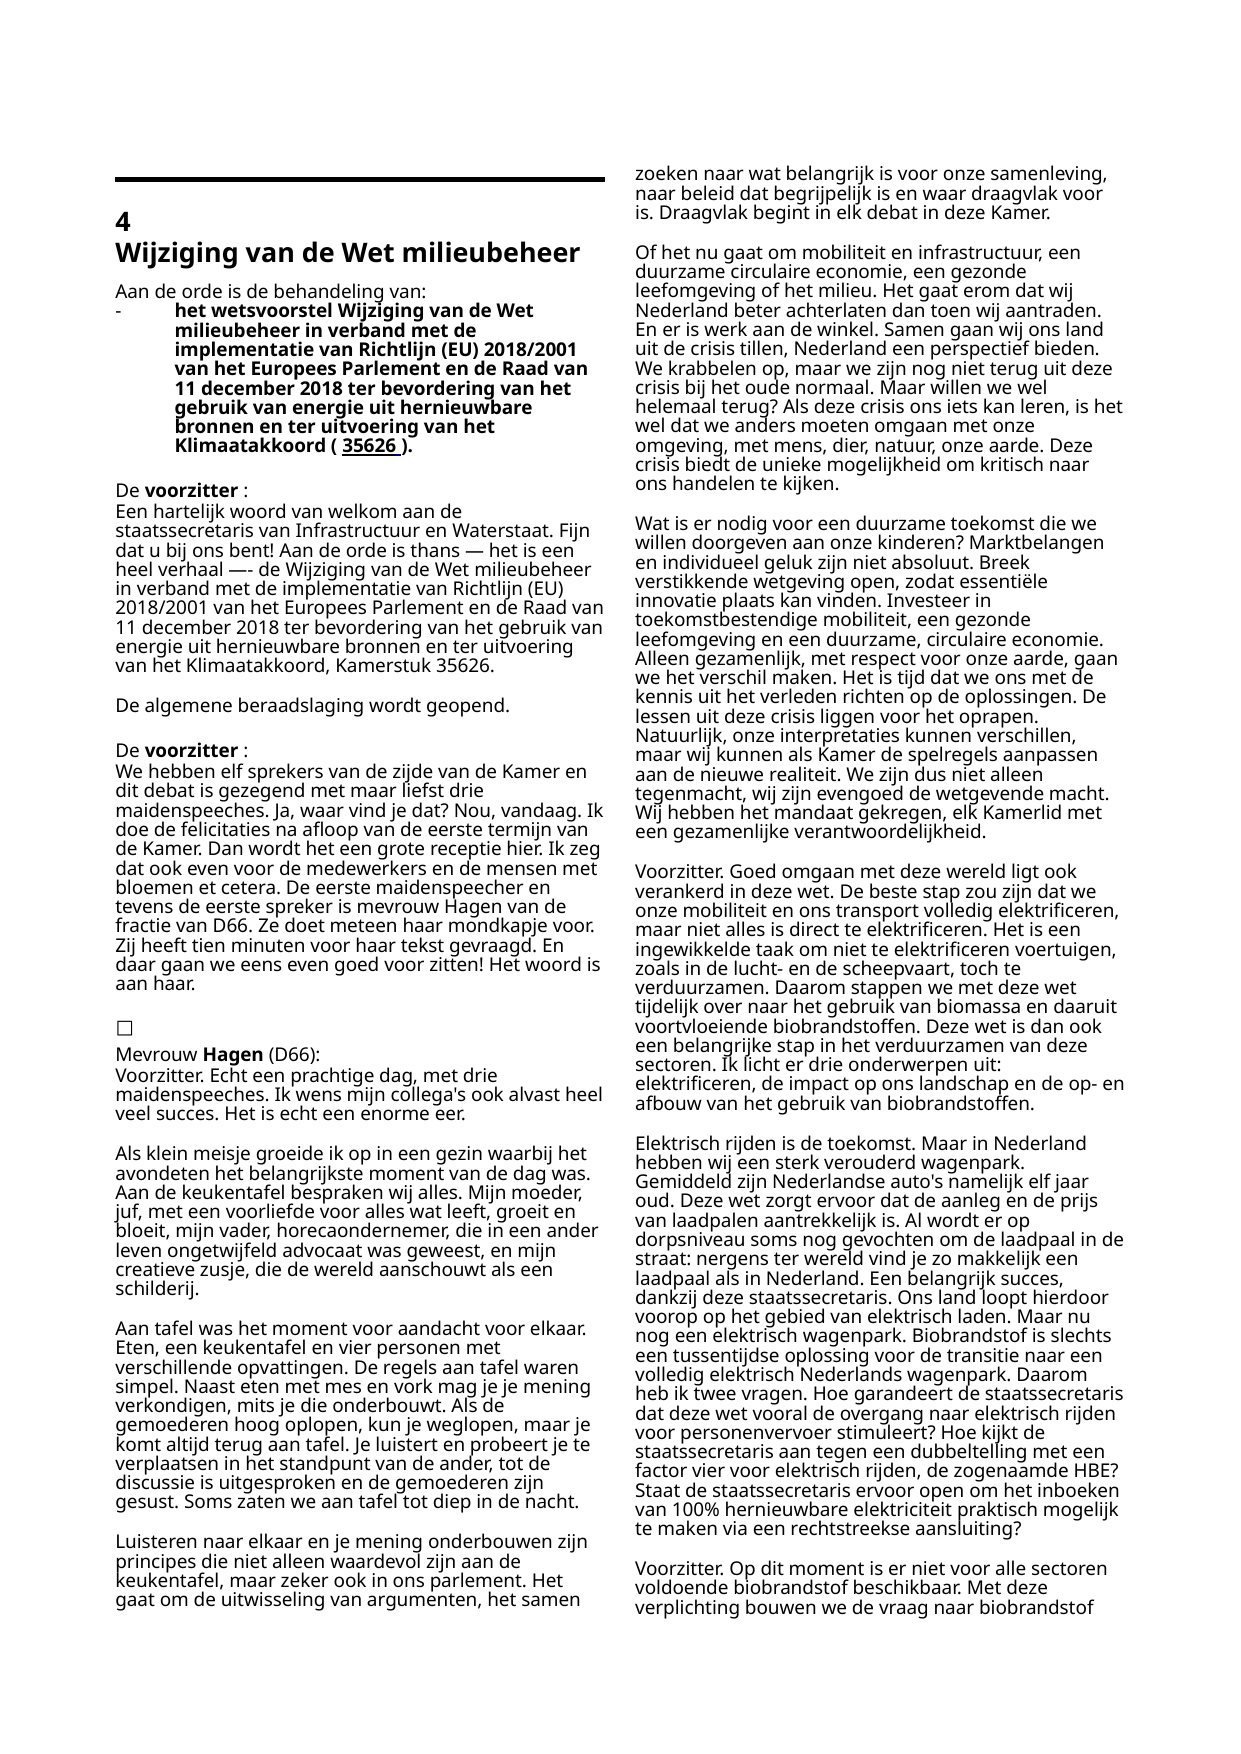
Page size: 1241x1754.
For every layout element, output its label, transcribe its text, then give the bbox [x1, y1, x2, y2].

text Voorzitter. Op dit moment is er niet voor alle sectoren voldoende biobrandstof beschikbaar. Met deze verplichting bouwen we de vraag naar biobrandstof [635, 1560, 1125, 1618]
text zoeken naar wat belangrijk is voor onze samenleving, naar beleid dat begrijpelijk is en waar draagvlak voor is. Draagvlak begint in elk debat in deze Kamer. [635, 165, 1125, 223]
text 4 [115, 203, 605, 239]
text We hebben elf sprekers van de zijde van de Kamer en dit debat is gezegend met maar liefst drie maidenspeeches. Ja, waar vind je dat? Nou, vandaag. Ik doe de felicitaties na afloop van de eerste termijn van de Kamer. Dan wordt het een grote receptie hier. Ik zeg dat ook even voor de medewerkers en de mensen met bloemen et cetera. De eerste maidenspeecher en tevens de eerste spreker is mevrouw Hagen van de fractie van D66. Ze doet meteen haar mondkapje voor. Zij heeft tien minuten voor haar tekst gevraagd. En daar gaan we eens even goed voor zitten! Het woord is aan haar. [115, 763, 605, 994]
text Elektrisch rijden is de toekomst. Maar in Nederland hebben wij een sterk verouderd wagenpark. Gemiddeld zijn Nederlandse auto's namelijk elf jaar oud. Deze wet zorgt ervoor dat de aanleg en de prijs van laadpalen aantrekkelijk is. Al wordt er op dorpsniveau soms nog gevochten om de laadpaal in de straat: nergens ter wereld vind je zo makkelijk een laadpaal als in Nederland. Een belangrijk succes, dankzij deze staatssecretaris. Ons land loopt hierdoor voorop op het gebied van elektrisch laden. Maar nu nog een elektrisch wagenpark. Biobrandstof is slechts een tussentijdse oplossing voor de transitie naar een volledig elektrisch Nederlands wagenpark. Daarom heb ik twee vragen. Hoe garandeert de staatssecretaris dat deze wet vooral de overgang naar elektrisch rijden voor personenvervoer stimuleert? Hoe kijkt de staatssecretaris aan tegen een dubbeltelling met een factor vier voor elektrisch rijden, de zogenaamde HBE? Staat de staatssecretaris ervoor open om het inboeken van 100% hernieuwbare elektriciteit praktisch mogelijk te maken via een rechtstreekse aansluiting? [635, 1135, 1125, 1539]
text Wijziging van de Wet milieubeheer [115, 239, 605, 283]
text Luisteren naar elkaar en je mening onderbouwen zijn principes die niet alleen waardevol zijn aan de keukentafel, maar zeker ook in ons parlement. Het gaat om de uitwisseling van argumenten, het samen [115, 1533, 605, 1611]
text Wat is er nodig voor een duurzame toekomst die we willen doorgeven aan onze kinderen? Marktbelangen en individueel geluk zijn niet absoluut. Breek verstikkende wetgeving open, zodat essentiële innovatie plaats kan vinden. Investeer in toekomstbestendige mobiliteit, een gezonde leefomgeving en een duurzame, circulaire economie. Alleen gezamenlijk, met respect voor onze aarde, gaan we het verschil maken. Het is tijd dat we ons met de kennis uit het verleden richten op de oplossingen. De lessen uit deze crisis liggen voor het oprapen. Natuurlijk, onze interpretaties kunnen verschillen, maar wij kunnen als Kamer de spelregels aanpassen aan de nieuwe realiteit. We zijn dus niet alleen tegenmacht, wij zijn evengoed de wetgevende macht. Wij hebben het mandaat gekregen, elk Kamerlid met een gezamenlijke verantwoordelijkheid. [635, 515, 1125, 843]
text Als klein meisje groeide ik op in een gezin waarbij het avondeten het belangrijkste moment van de dag was. Aan de keukentafel bespraken wij alles. Mijn moeder, juf, met een voorliefde voor alles wat leeft, groeit en bloeit, mijn vader, horecaondernemer, die in een ander leven ongetwijfeld advocaat was geweest, en mijn creatieve zusje, die de wereld aanschouwt als een schilderij. [115, 1145, 605, 1299]
text De voorzitter : [115, 737, 605, 763]
text Mevrouw Hagen (D66): [115, 1041, 605, 1067]
text De voorzitter : [115, 477, 605, 503]
text ⬜ [115, 1015, 605, 1041]
text De algemene beraadslaging wordt geopend. [115, 697, 605, 717]
text Aan tafel was het moment voor aandacht voor elkaar. Eten, een keukentafel en vier personen met verschillende opvattingen. De regels aan tafel waren simpel. Naast eten met mes en vork mag je je mening verkondigen, mits je die onderbouwt. Als de gemoederen hoog oplopen, kun je weglopen, maar je komt altijd terug aan tafel. Je luistert en probeert je te verplaatsen in het standpunt van de ander, tot de discussie is uitgesproken en de gemoederen zijn gesust. Soms zaten we aan tafel tot diep in de nacht. [115, 1320, 605, 1513]
list het wetsvoorstel Wijziging van de Wet milieubeheer in verband met de implementatie van Richtlijn (EU) 2018/2001 van het Europees Parlement en de Raad van 11 december 2018 ter bevordering van het gebruik van energie uit hernieuwbare bronnen en ter uitvoering van het Klimaatakkoord ( 35626 ). [115, 302, 605, 457]
text Een hartelijk woord van welkom aan de staatssecretaris van Infrastructuur en Waterstaat. Fijn dat u bij ons bent! Aan de orde is thans — het is een heel verhaal —- de Wijziging van de Wet milieubeheer in verband met de implementatie van Richtlijn (EU) 2018/2001 van het Europees Parlement en de Raad van 11 december 2018 ter bevordering van het gebruik van energie uit hernieuwbare bronnen en ter uitvoering van het Klimaatakkoord, Kamerstuk 35626. [115, 503, 605, 676]
text Voorzitter. Echt een prachtige dag, met drie maidenspeeches. Ik wens mijn collega's ook alvast heel veel succes. Het is echt een enorme eer. [115, 1067, 605, 1124]
text Of het nu gaat om mobiliteit en infrastructuur, een duurzame circulaire economie, een gezonde leefomgeving of het milieu. Het gaat erom dat wij Nederland beter achterlaten dan toen wij aantraden. En er is werk aan de winkel. Samen gaan wij ons land uit de crisis tillen, Nederland een perspectief bieden. We krabbelen op, maar we zijn nog niet terug uit deze crisis bij het oude normaal. Maar willen we wel helemaal terug? Als deze crisis ons iets kan leren, is het wel dat we anders moeten omgaan met onze omgeving, met mens, dier, natuur, onze aarde. Deze crisis biedt de unieke mogelijkheid om kritisch naar ons handelen te kijken. [635, 244, 1125, 494]
text Voorzitter. Goed omgaan met deze wereld ligt ook verankerd in deze wet. De beste stap zou zijn dat we onze mobiliteit en ons transport volledig elektrificeren, maar niet alles is direct te elektrificeren. Het is een ingewikkelde taak om niet te elektrificeren voertuigen, zoals in de lucht- en de scheepvaart, toch te verduurzamen. Daarom stappen we met deze wet tijdelijk over naar het gebruik van biomassa en daaruit voortvloeiende biobrandstoffen. Deze wet is dan ook een belangrijke stap in het verduurzamen van deze sectoren. Ik licht er drie onderwerpen uit: elektrificeren, de impact op ons landschap en de op- en afbouw van het gebruik van biobrandstoffen. [635, 863, 1125, 1114]
text Aan de orde is de behandeling van: [115, 283, 605, 302]
